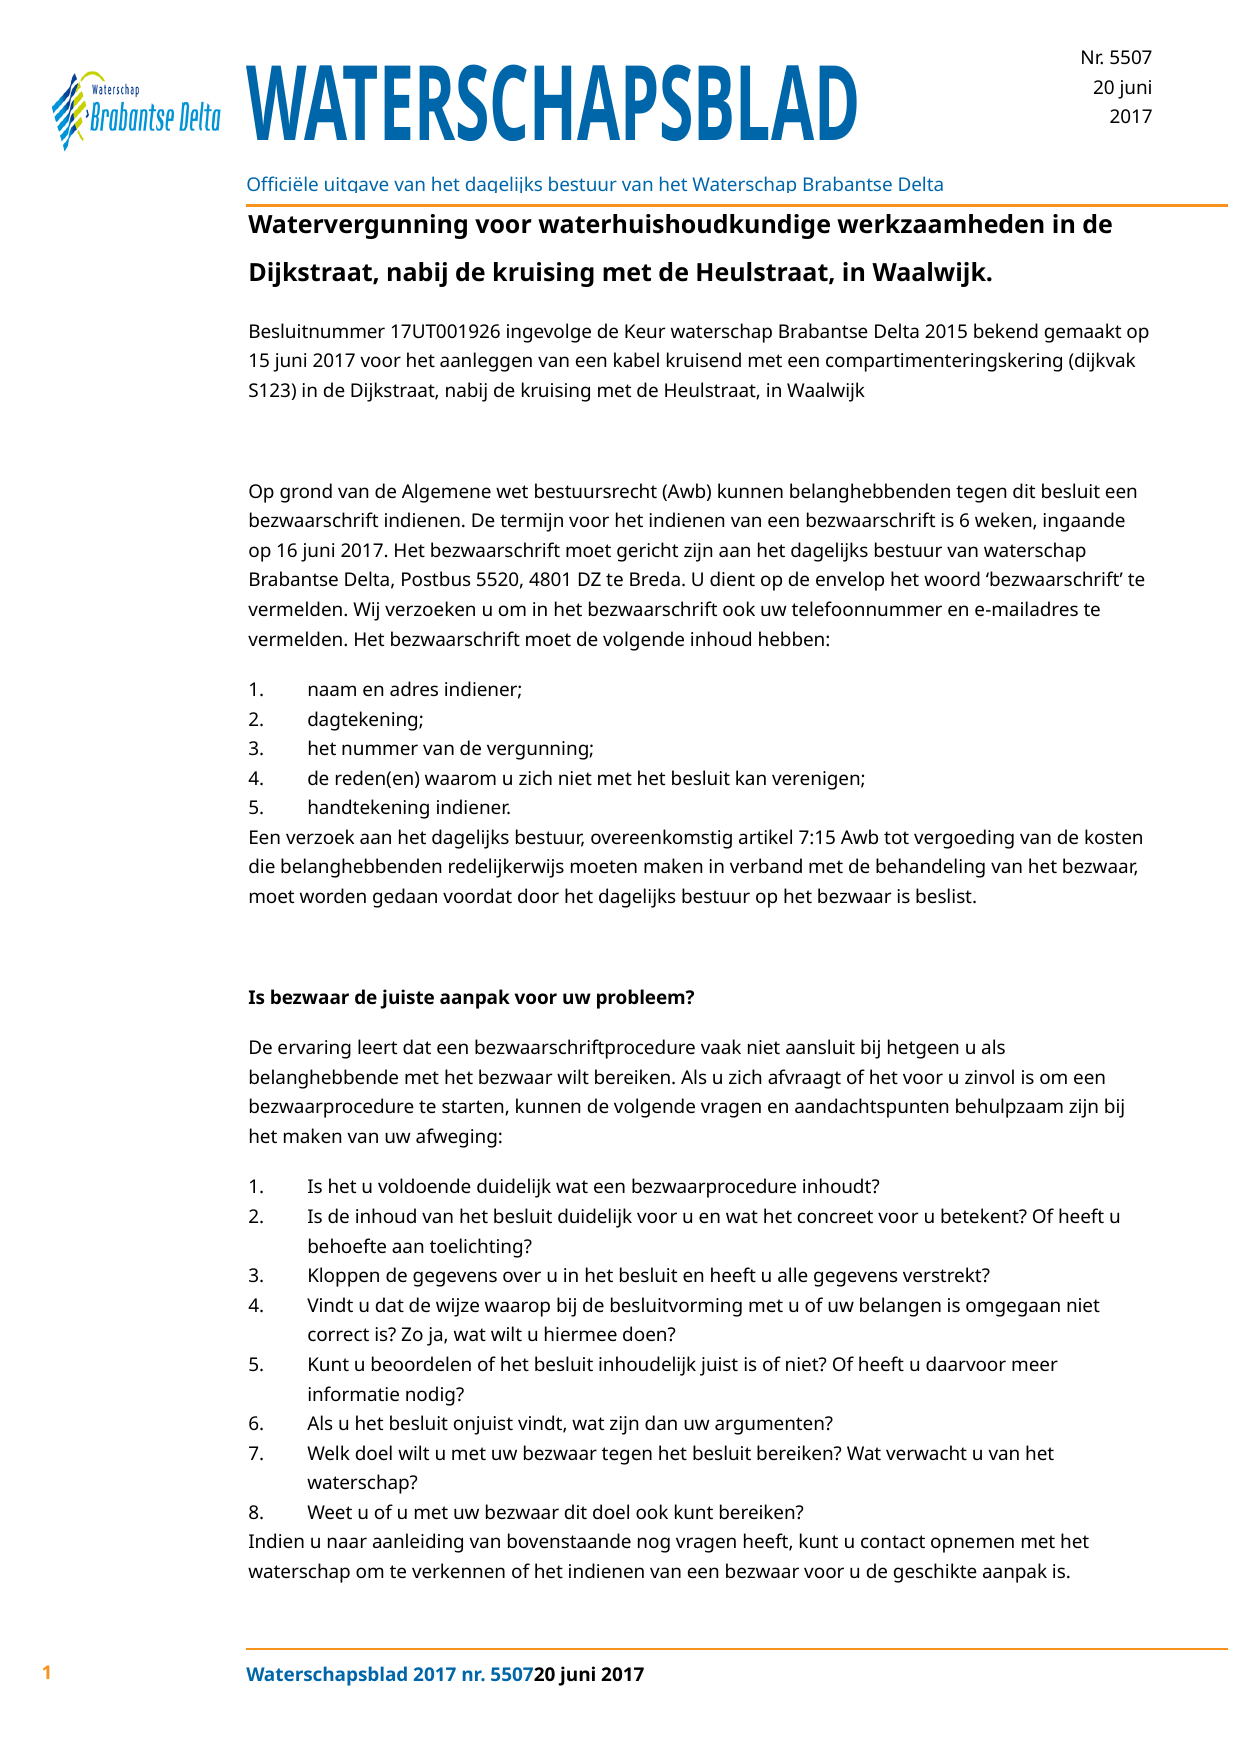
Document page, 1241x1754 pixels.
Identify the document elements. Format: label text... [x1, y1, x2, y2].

list Weet u of u met uw bezwaar dit doel ook kunt bereiken? [248, 1499, 1152, 1525]
list naam en adres indiener; [248, 676, 1152, 702]
list het nummer van de vergunning; [248, 735, 1152, 761]
list dagtekening; [248, 706, 1152, 732]
list Is de inhoud van het besluit duidelijk voor u en wat het concreet voor u betekent? Of heeft u behoefte aan toelichting? [248, 1203, 1152, 1259]
list Welk doel wilt u met uw bezwaar tegen het besluit bereiken? Wat verwacht u van het waterschap? [248, 1440, 1152, 1495]
text Indien u naar aanleiding van bovenstaande nog vragen heeft, kunt u contact opnemen met het waterschap om te verkennen of het indienen van een bezwaar voor u de geschikte aanpak is. [248, 1529, 1152, 1584]
text Watervergunning voor waterhuishoudkundige werkzaamheden in de Dijkstraat, nabij de kruising met de Heulstraat, in Waalwijk. [248, 207, 1152, 288]
text De ervaring leert dat een bezwaarschriftprocedure vaak niet aansluit bij hetgeen u als belanghebbende met het bezwaar wilt bereiken. Als u zich afvraagt of het voor u zinvol is om een bezwaarprocedure te starten, kunnen de volgende vragen en aandachtspunten behulpzaam zijn bij het maken van uw afweging: [248, 1034, 1152, 1149]
text Op grond van de Algemene wet bestuursrecht (Awb) kunnen belanghebbenden tegen dit besluit een bezwaarschrift indienen. De termijn voor het indienen van een bezwaarschrift is 6 weken, ingaande op 16 juni 2017. Het bezwaarschrift moet gericht zijn aan het dagelijks bestuur van waterschap Brabantse Delta, Postbus 5520, 4801 DZ te Breda. U dient op de envelop het woord ‘bezwaarschrift’ te vermelden. Wij verzoeken u om in het bezwaarschrift ook uw telefoonnummer en e‑mailadres te vermelden. Het bezwaarschrift moet de volgende inhoud hebben: [248, 478, 1152, 652]
list handtekening indiener. [248, 794, 1152, 820]
text Een verzoek aan het dagelijks bestuur, overeenkomstig artikel 7:15 Awb tot vergoeding van de kosten die belanghebbenden redelijkerwijs moeten maken in verband met de behandeling van het bezwaar, moet worden gedaan voordat door het dagelijks bestuur op het bezwaar is beslist. [248, 824, 1152, 909]
text Besluitnummer 17UT001926 ingevolge de Keur waterschap Brabantse Delta 2015 bekend gemaakt op 15 juni 2017 voor het aanleggen van een kabel kruisend met een compartimenteringskering (dijkvak S123) in de Dijkstraat, nabij de kruising met de Heulstraat, in Waalwijk [248, 318, 1152, 403]
list Als u het besluit onjuist vindt, wat zijn dan uw argumenten? [248, 1410, 1152, 1436]
text Is bezwaar de juiste aanpak voor uw probleem? [248, 984, 1152, 1010]
picture [41, 47, 231, 172]
list Is het u voldoende duidelijk wat een bezwaarprocedure inhoudt? [248, 1174, 1152, 1199]
list Kloppen de gegevens over u in het besluit en heeft u alle gegevens verstrekt? [248, 1262, 1152, 1288]
list de reden(en) waarom u zich niet met het besluit kan verenigen; [248, 765, 1152, 791]
list Kunt u beoordelen of het besluit inhoudelijk juist is of niet? Of heeft u daarvoor meer informatie nodig? [248, 1351, 1152, 1407]
list Vindt u dat de wijze waarop bij de besluitvorming met u of uw belangen is omgegaan niet correct is? Zo ja, wat wilt u hiermee doen? [248, 1292, 1152, 1347]
